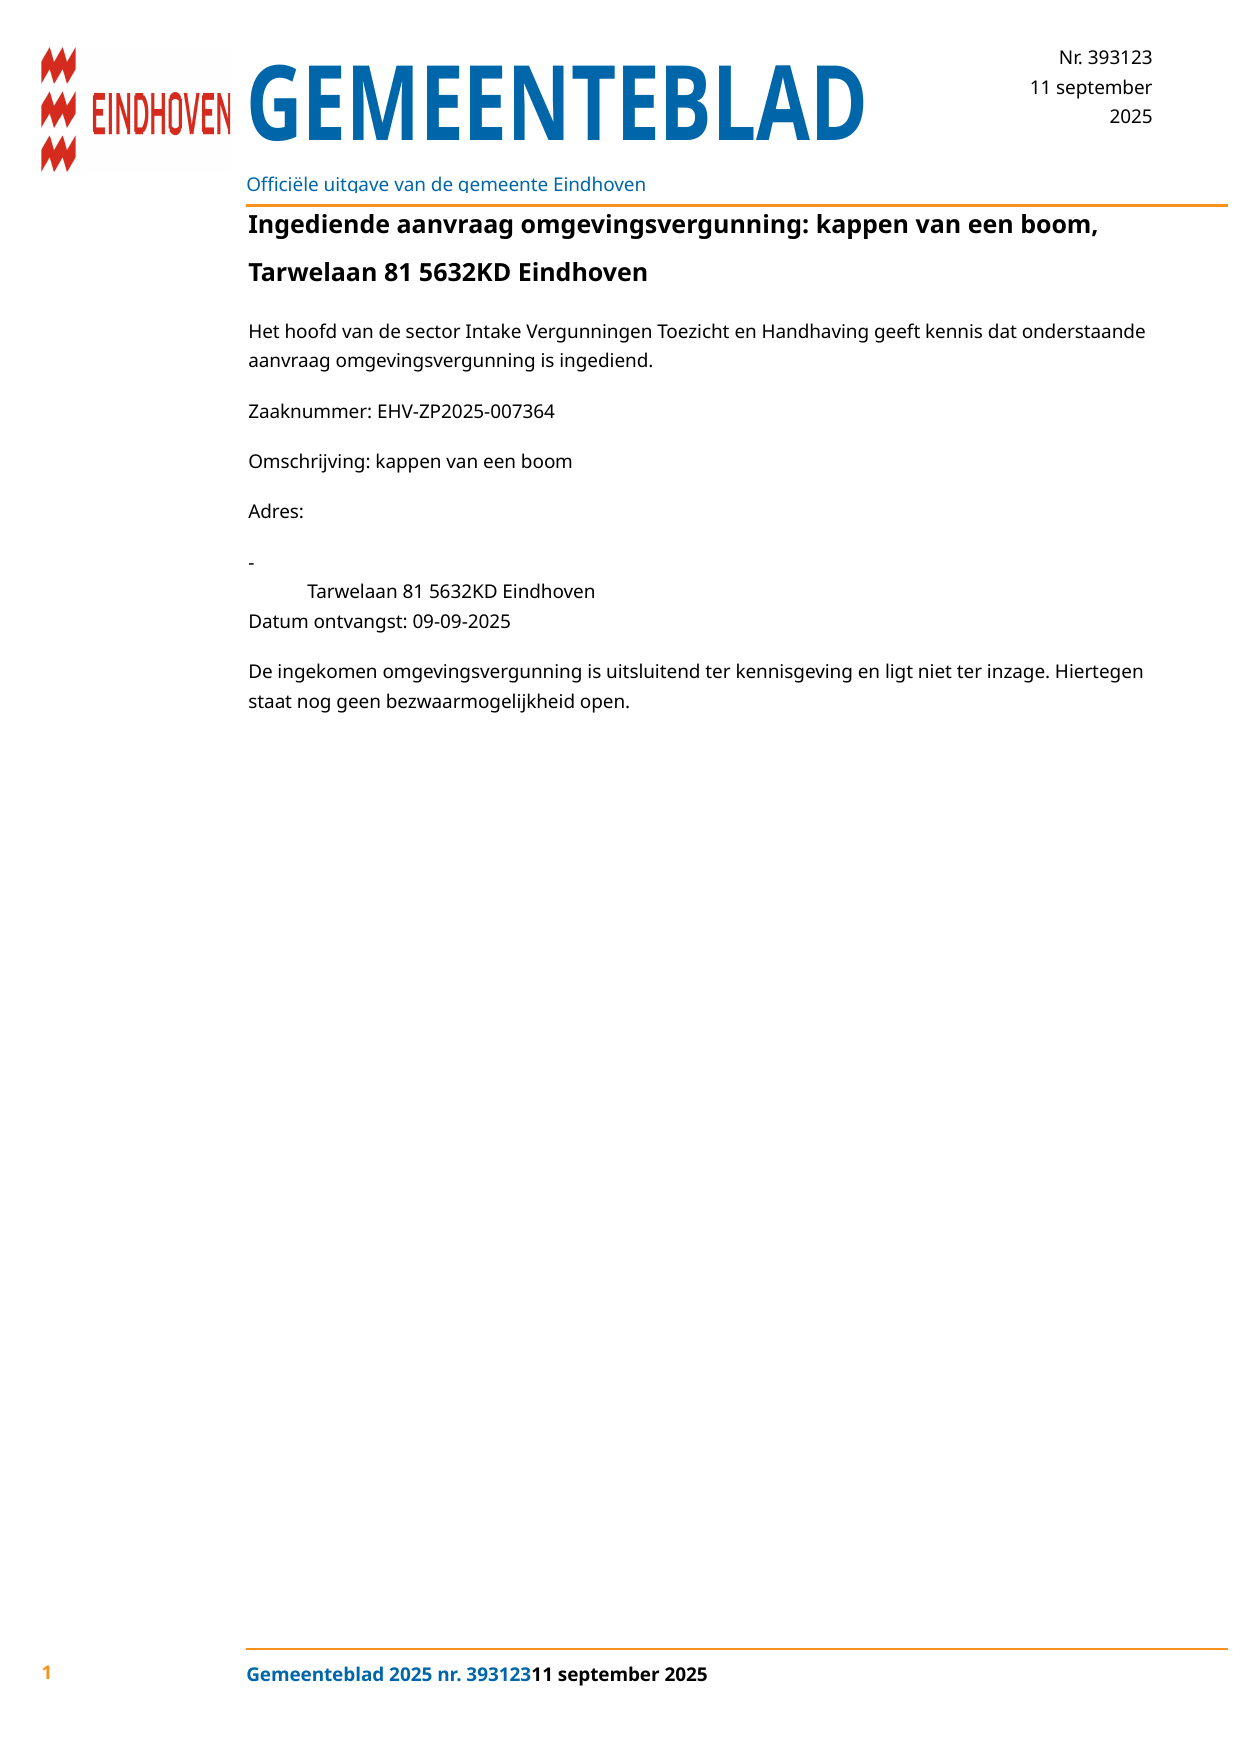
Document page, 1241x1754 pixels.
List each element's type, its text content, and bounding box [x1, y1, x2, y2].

list Tarwelaan 81 5632KD Eindhoven [248, 579, 1152, 604]
text Ingediende aanvraag omgevingsvergunning: kappen van een boom, Tarwelaan 81 5632KD Eindhoven [248, 207, 1152, 288]
text Zaaknummer: EHV-ZP2025-007364 [248, 398, 1152, 424]
text Het hoofd van de sector Intake Vergunningen Toezicht en Handhaving geeft kennis dat onderstaande aanvraag omgevingsvergunning is ingediend. [248, 318, 1152, 373]
text De ingekomen omgevingsvergunning is uitsluitend ter kennisgeving en ligt niet ter inzage. Hiertegen staat nog geen bezwaarmogelijkheid open. [248, 659, 1152, 714]
text Adres: [248, 499, 1152, 524]
text Datum ontvangst: 09-09-2025 [248, 608, 1152, 634]
picture [41, 47, 231, 172]
text Omschrijving: kappen van een boom [248, 448, 1152, 474]
